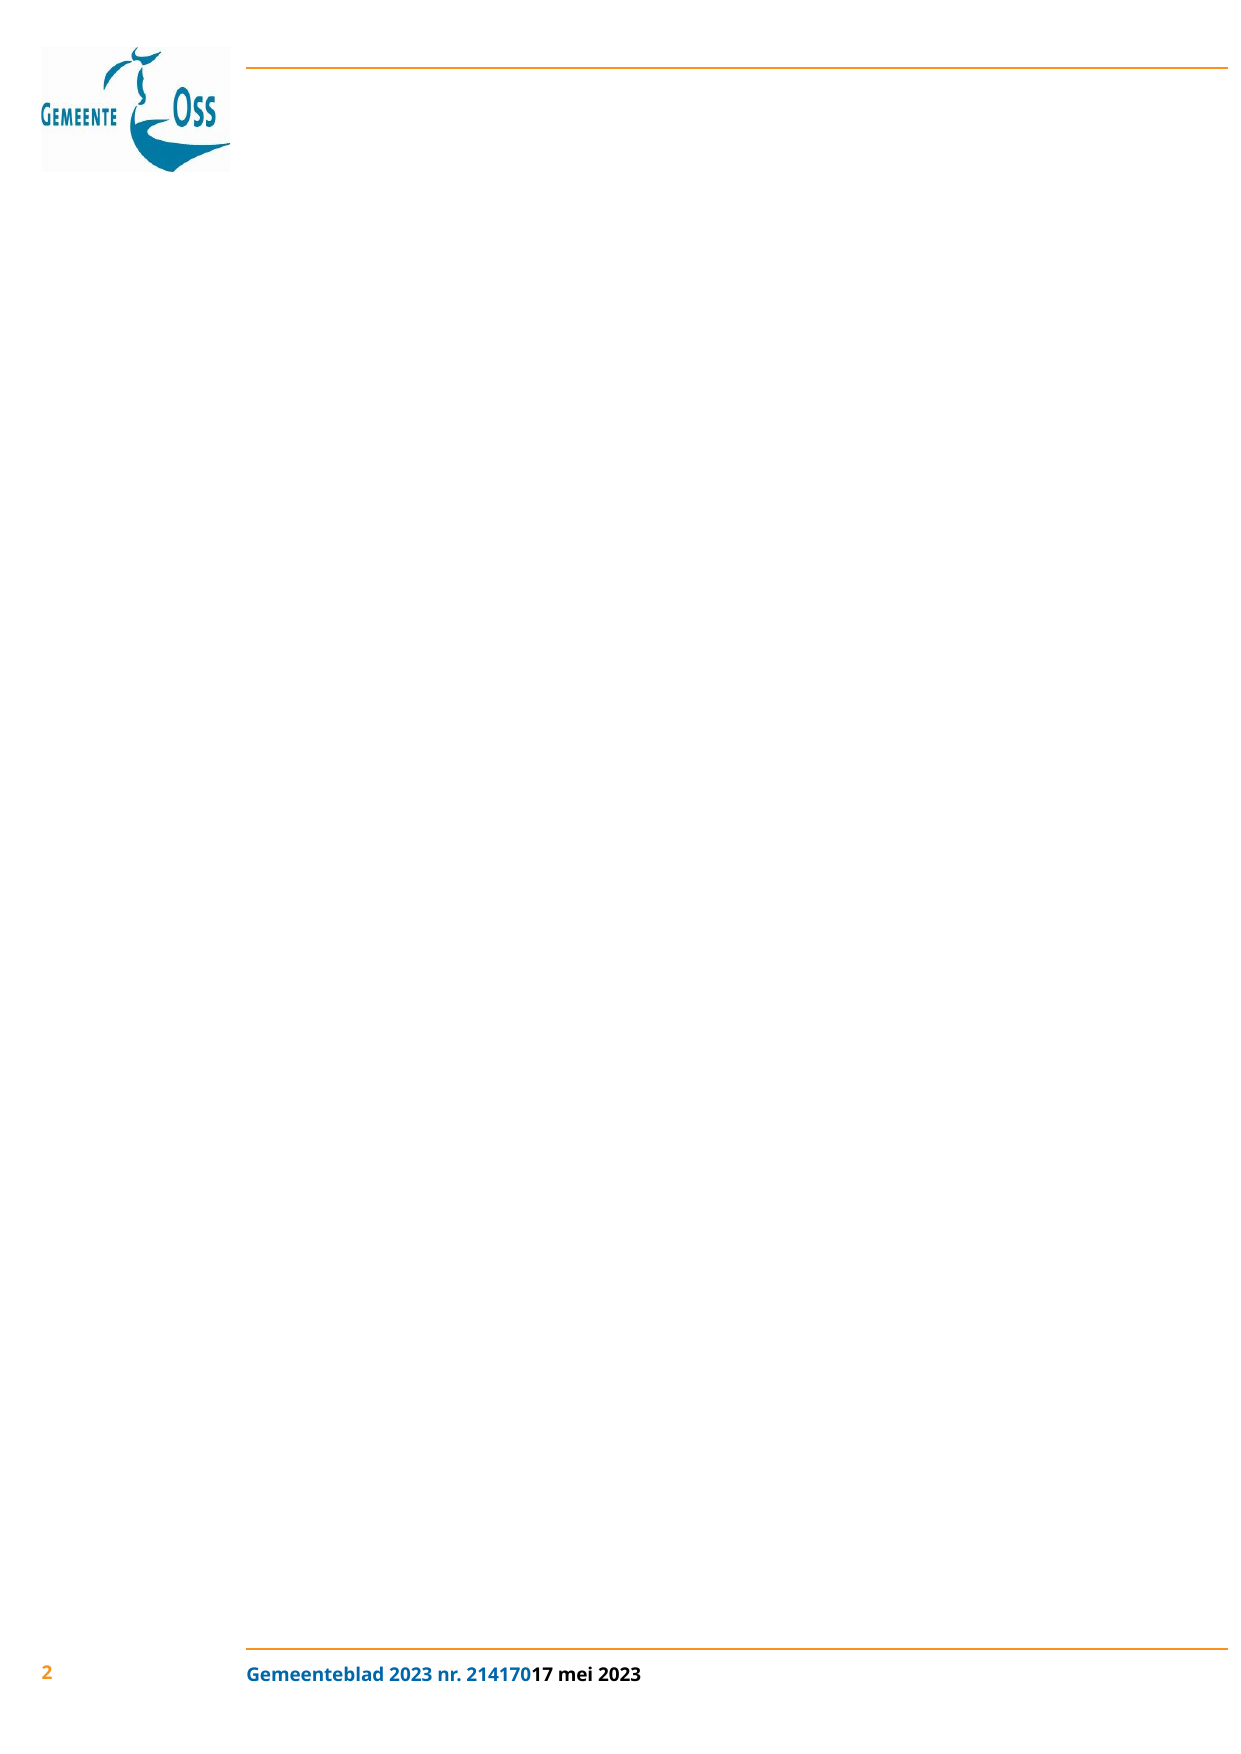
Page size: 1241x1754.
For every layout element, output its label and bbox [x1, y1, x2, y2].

picture [41, 47, 231, 172]
